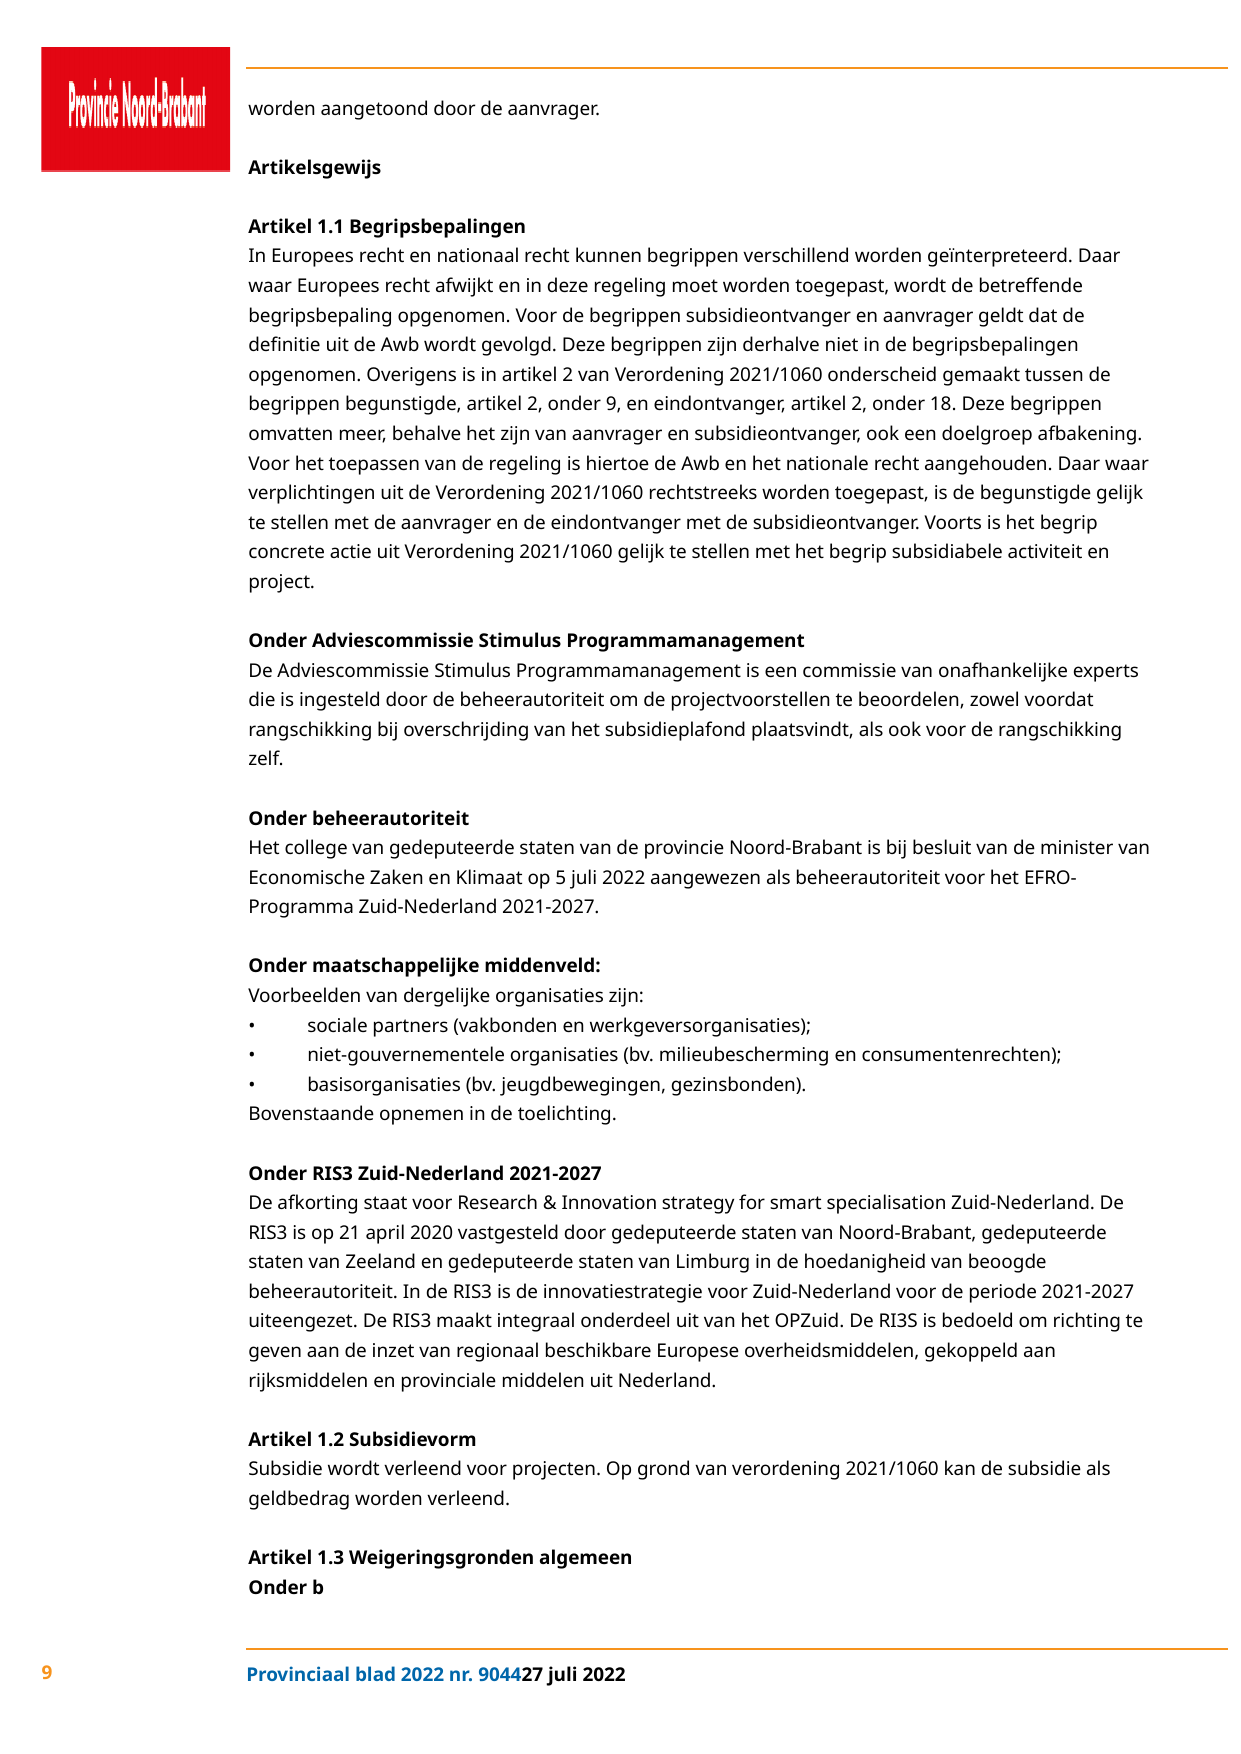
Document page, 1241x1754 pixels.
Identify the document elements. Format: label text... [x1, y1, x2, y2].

text Artikel 1.3 Weigeringsgronden algemeen [248, 1544, 1152, 1570]
text Onder maatschappelijke middenveld: [248, 953, 1152, 978]
text Onder b [248, 1574, 1152, 1600]
list basisorganisaties (bv. jeugdbewegingen, gezinsbonden). [248, 1071, 1152, 1097]
text De afkorting staat voor Research & Innovation strategy for smart specialisation Zuid-Nederland. De RIS3 is op 21 april 2020 vastgesteld door gedeputeerde staten van Noord-Brabant, gedeputeerde staten van Zeeland en gedeputeerde staten van Limburg in de hoedanigheid van beoogde beheerautoriteit. In de RIS3 is de innovatiestrategie voor Zuid-Nederland voor de periode 2021-2027 uiteengezet. De RIS3 maakt integraal onderdeel uit van het OPZuid. De RI3S is bedoeld om richting te geven aan de inzet van regionaal beschikbare Europese overheidsmiddelen, gekoppeld aan rijksmiddelen en provinciale middelen uit Nederland. [248, 1189, 1152, 1393]
text Onder RIS3 Zuid-Nederland 2021-2027 [248, 1160, 1152, 1186]
list sociale partners (vakbonden en werkgeversorganisaties); [248, 1012, 1152, 1038]
text Het college van gedeputeerde staten van de provincie Noord-Brabant is bij besluit van de minister van Economische Zaken en Klimaat op 5 juli 2022 aangewezen als beheerautoriteit voor het EFRO-Programma Zuid-Nederland 2021-2027. [248, 834, 1152, 919]
text Subsidie wordt verleend voor projecten. Op grond van verordening 2021/1060 kan de subsidie als geldbedrag worden verleend. [248, 1456, 1152, 1511]
text In Europees recht en nationaal recht kunnen begrippen verschillend worden geïnterpreteerd. Daar waar Europees recht afwijkt en in deze regeling moet worden toegepast, wordt de betreffende begripsbepaling opgenomen. Voor de begrippen subsidieontvanger en aanvrager geldt dat de definitie uit de Awb wordt gevolgd. Deze begrippen zijn derhalve niet in de begripsbepalingen opgenomen. Overigens is in artikel 2 van Verordening 2021/1060 onderscheid gemaakt tussen de begrippen begunstigde, artikel 2, onder 9, en eindontvanger, artikel 2, onder 18. Deze begrippen omvatten meer, behalve het zijn van aanvrager en subsidieontvanger, ook een doelgroep afbakening. Voor het toepassen van de regeling is hiertoe de Awb en het nationale recht aangehouden. Daar waar verplichtingen uit de Verordening 2021/1060 rechtstreeks worden toegepast, is de begunstigde gelijk te stellen met de aanvrager en de eindontvanger met de subsidieontvanger. Voorts is het begrip concrete actie uit Verordening 2021/1060 gelijk te stellen met het begrip subsidiabele activiteit en project. [248, 243, 1152, 594]
text worden aangetoond door de aanvrager. [248, 95, 1152, 121]
text De Adviescommissie Stimulus Programmamanagement is een commissie van onafhankelijke experts die is ingesteld door de beheerautoriteit om de projectvoorstellen te beoordelen, zowel voordat rangschikking bij overschrijding van het subsidieplafond plaatsvindt, als ook voor de rangschikking zelf. [248, 657, 1152, 771]
text Voorbeelden van dergelijke organisaties zijn: [248, 982, 1152, 1008]
picture [41, 47, 231, 172]
text Bovenstaande opnemen in de toelichting. [248, 1101, 1152, 1126]
text Onder Adviescommissie Stimulus Programmamanagement [248, 627, 1152, 653]
list niet-gouvernementele organisaties (bv. milieubescherming en consumentenrechten); [248, 1041, 1152, 1067]
text Artikelsgewijs [248, 154, 1152, 180]
text Artikel 1.1 Begripsbepalingen [248, 213, 1152, 239]
text Artikel 1.2 Subsidievorm [248, 1426, 1152, 1452]
text Onder beheerautoriteit [248, 805, 1152, 831]
